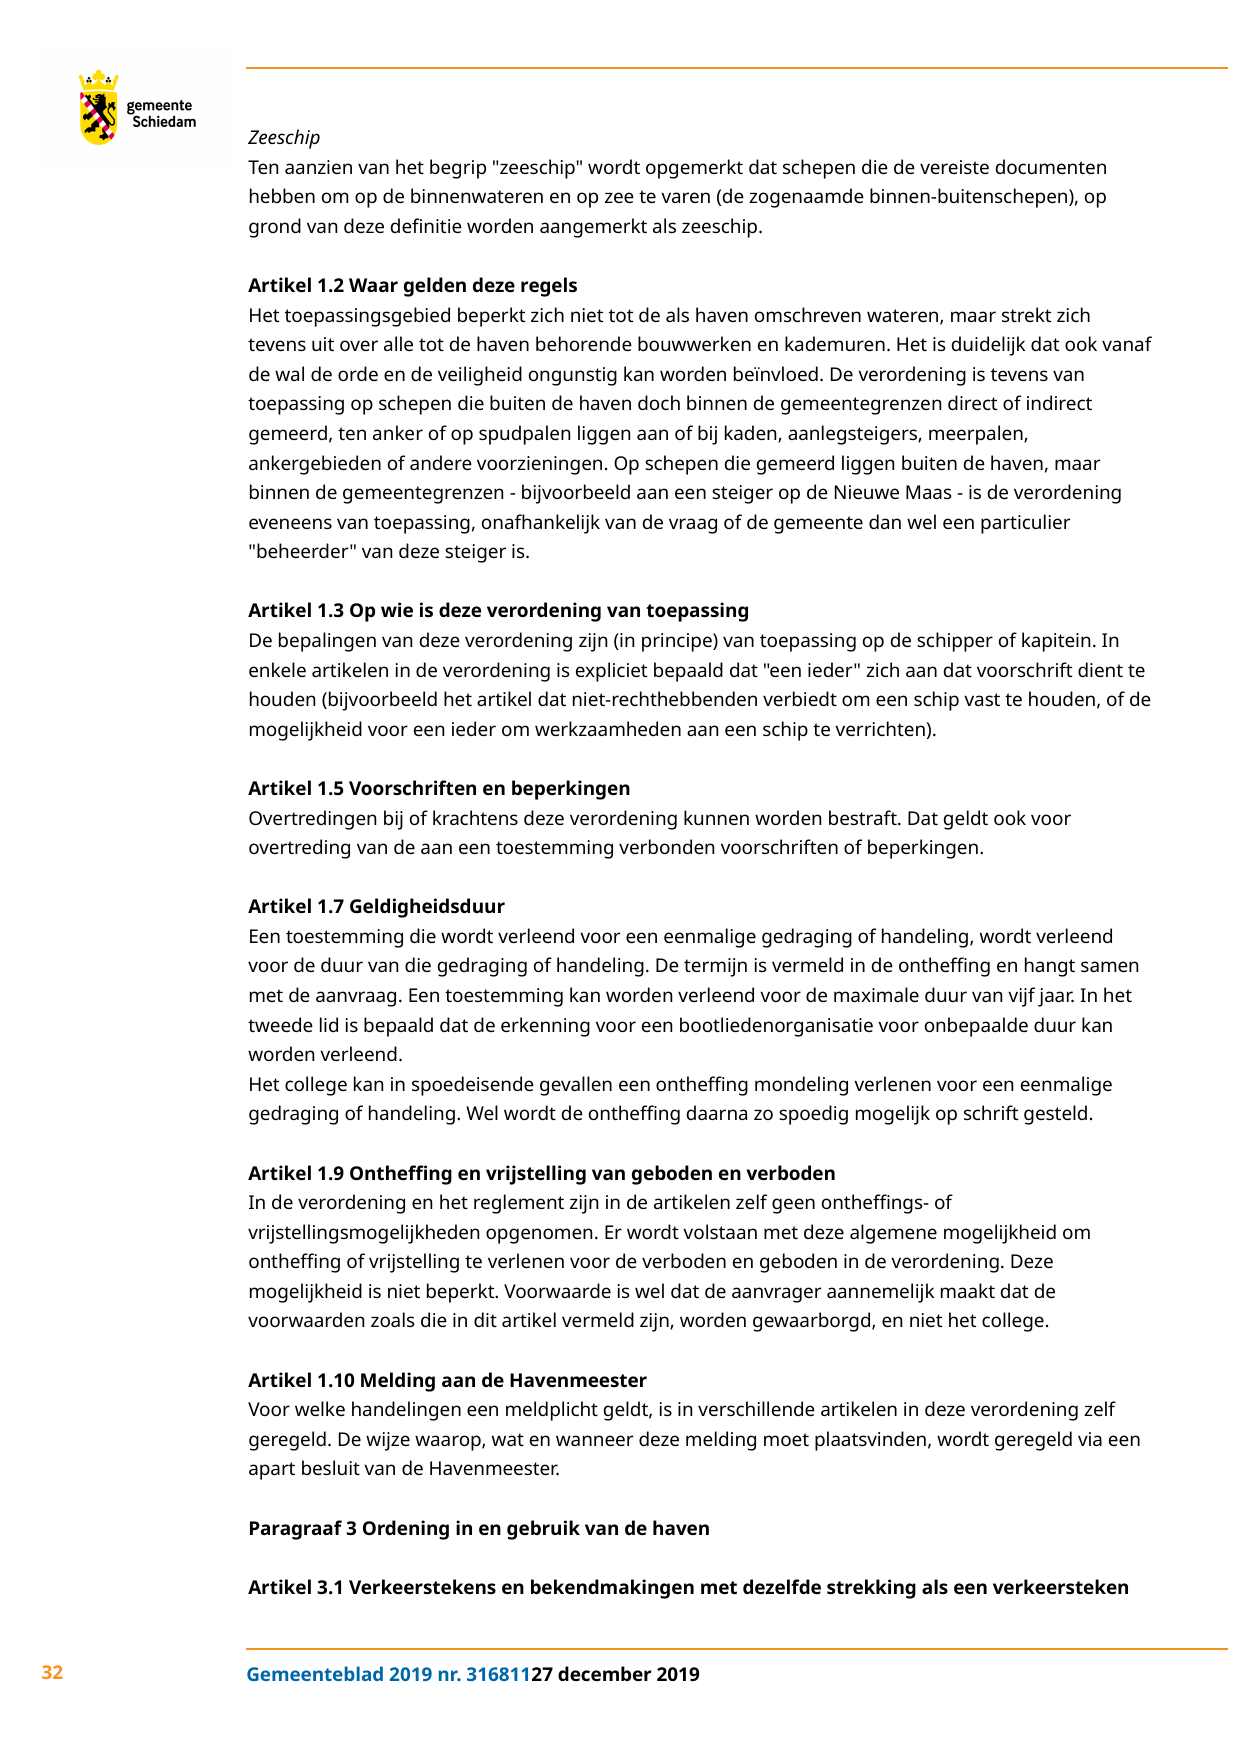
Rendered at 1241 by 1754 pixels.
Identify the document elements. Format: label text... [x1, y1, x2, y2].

text Overtredingen bij of krachtens deze verordening kunnen worden bestraft. Dat geldt ook voor overtreding van de aan een toestemming verbonden voorschriften of beperkingen. [248, 805, 1152, 860]
text Artikel 1.2 Waar gelden deze regels [248, 272, 1152, 298]
text De bepalingen van deze verordening zijn (in principe) van toepassing op de schipper of kapitein. In enkele artikelen in de verordening is expliciet bepaald dat "een ieder" zich aan dat voorschrift dient te houden (bijvoorbeeld het artikel dat niet-rechthebbenden verbiedt om een schip vast te houden, of de mogelijkheid voor een ieder om werkzaamheden aan een schip te verrichten). [248, 627, 1152, 742]
text Zeeschip [248, 124, 1152, 150]
text Paragraaf 3 Ordening in en gebruik van de haven [248, 1515, 1152, 1541]
text Voor welke handelingen een meldplicht geldt, is in verschillende artikelen in deze verordening zelf geregeld. De wijze waarop, wat en wanneer deze melding moet plaatsvinden, wordt geregeld via een apart besluit van de Havenmeester. [248, 1396, 1152, 1481]
text Ten aanzien van het begrip "zeeschip" wordt opgemerkt dat schepen die de vereiste documenten hebben om op de binnenwateren en op zee te varen (de zogenaamde binnen-buitenschepen), op grond van deze definitie worden aangemerkt als zeeschip. [248, 154, 1152, 239]
text Artikel 3.1 Verkeerstekens en bekendmakingen met dezelfde strekking als een verkeersteken [248, 1574, 1152, 1600]
picture [41, 47, 231, 172]
text Artikel 1.9 Ontheffing en vrijstelling van geboden en verboden [248, 1160, 1152, 1186]
text Artikel 1.10 Melding aan de Havenmeester [248, 1367, 1152, 1393]
text Een toestemming die wordt verleend voor een eenmalige gedraging of handeling, wordt verleend voor de duur van die gedraging of handeling. De termijn is vermeld in de ontheffing en hangt samen met de aanvraag. Een toestemming kan worden verleend voor de maximale duur van vijf jaar. In het tweede lid is bepaald dat de erkenning voor een bootliedenorganisatie voor onbepaalde duur kan worden verleend. [248, 923, 1152, 1067]
text Het toepassingsgebied beperkt zich niet tot de als haven omschreven wateren, maar strekt zich tevens uit over alle tot de haven behorende bouwwerken en kademuren. Het is duidelijk dat ook vanaf de wal de orde en de veiligheid ongunstig kan worden beïnvloed. De verordening is tevens van toepassing op schepen die buiten de haven doch binnen de gemeentegrenzen direct of indirect gemeerd, ten anker of op spudpalen liggen aan of bij kaden, aanlegsteigers, meerpalen, ankergebieden of andere voorzieningen. Op schepen die gemeerd liggen buiten de haven, maar binnen de gemeentegrenzen - bijvoorbeeld aan een steiger op de Nieuwe Maas - is de verordening eveneens van toepassing, onafhankelijk van de vraag of de gemeente dan wel een particulier "beheerder" van deze steiger is. [248, 302, 1152, 564]
text In de verordening en het reglement zijn in de artikelen zelf geen ontheffings- of vrijstellingsmogelijkheden opgenomen. Er wordt volstaan met deze algemene mogelijkheid om ontheffing of vrijstelling te verlenen voor de verboden en geboden in de verordening. Deze mogelijkheid is niet beperkt. Voorwaarde is wel dat de aanvrager aannemelijk maakt dat de voorwaarden zoals die in dit artikel vermeld zijn, worden gewaarborgd, en niet het college. [248, 1189, 1152, 1333]
text Artikel 1.5 Voorschriften en beperkingen [248, 775, 1152, 801]
text Het college kan in spoedeisende gevallen een ontheffing mondeling verlenen voor een eenmalige gedraging of handeling. Wel wordt de ontheffing daarna zo spoedig mogelijk op schrift gesteld. [248, 1071, 1152, 1126]
text Artikel 1.7 Geldigheidsduur [248, 893, 1152, 919]
text Artikel 1.3 Op wie is deze verordening van toepassing [248, 598, 1152, 623]
